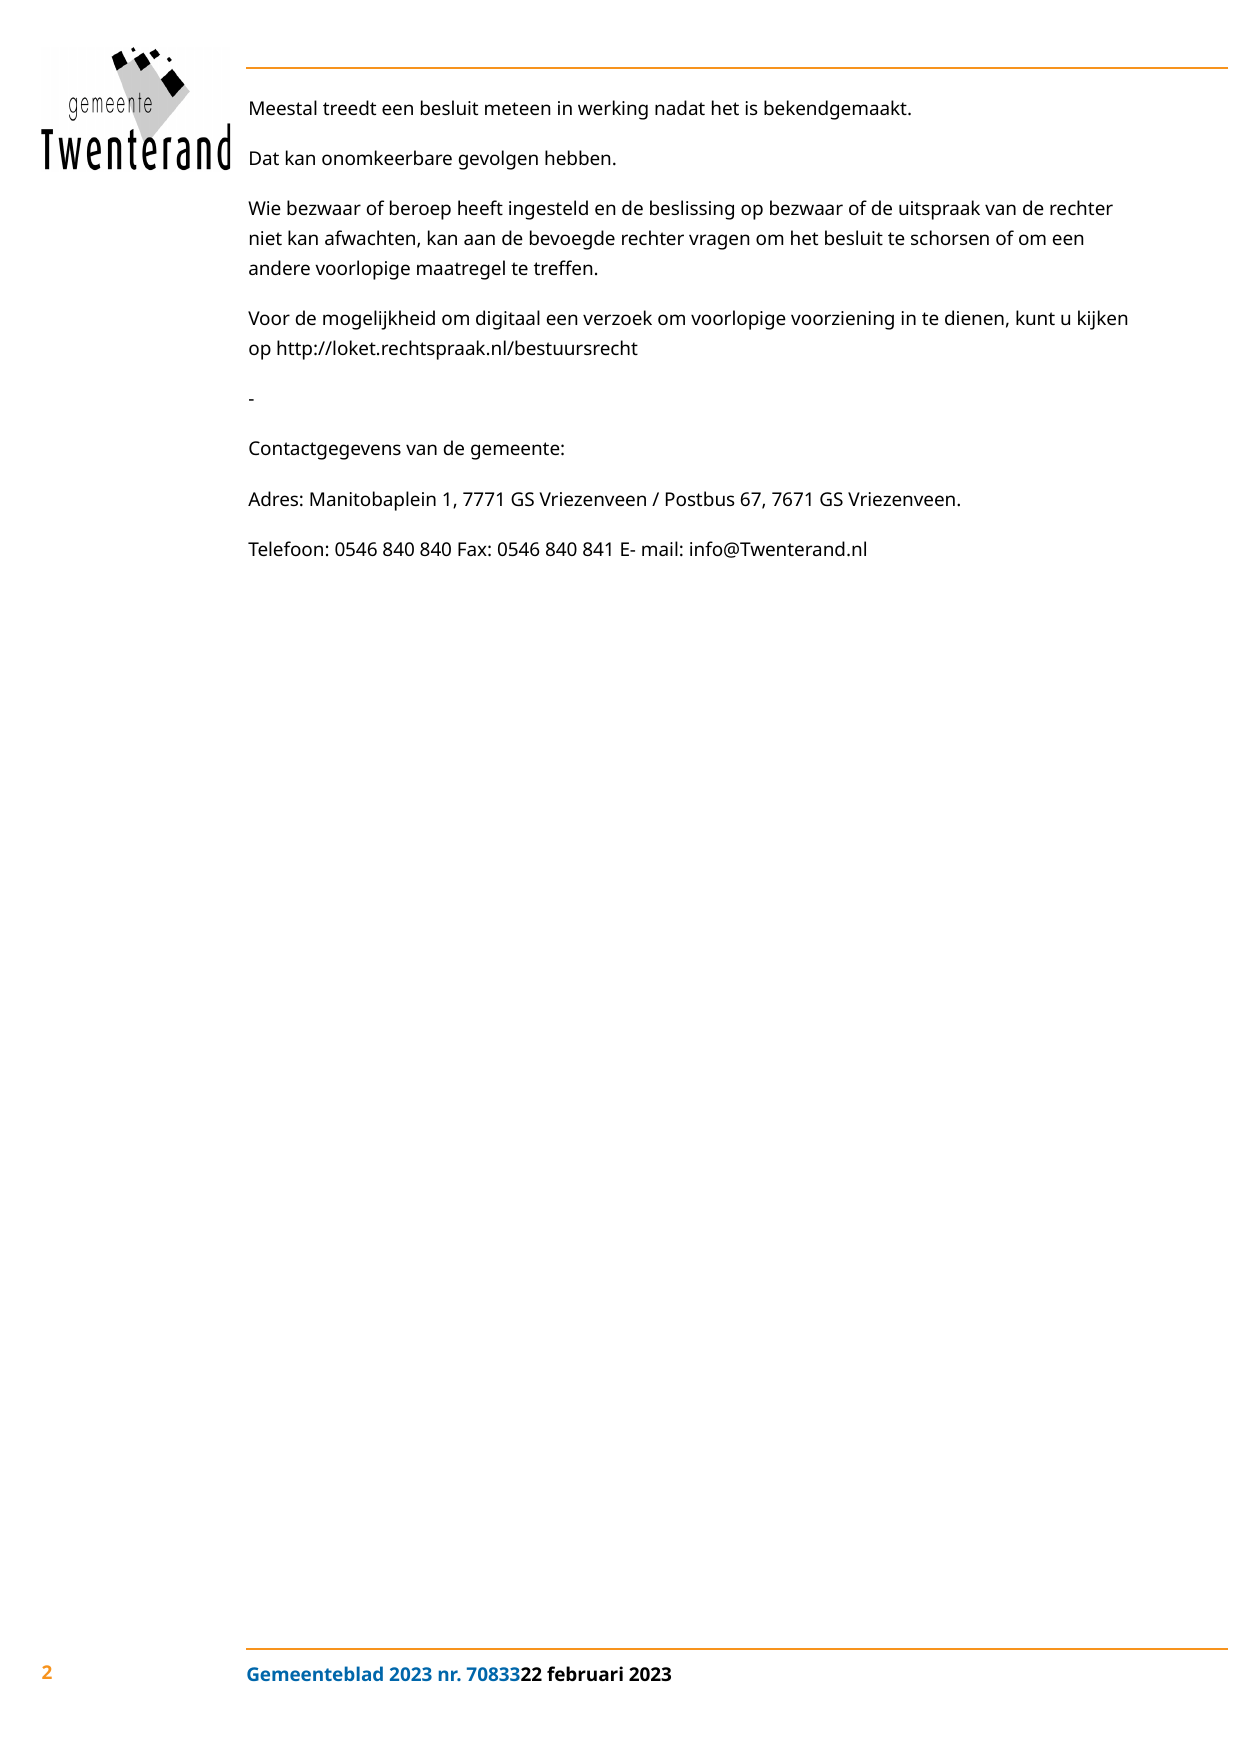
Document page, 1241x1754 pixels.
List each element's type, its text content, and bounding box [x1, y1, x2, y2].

text - [248, 385, 1152, 411]
text Adres: Manitobaplein 1, 7771 GS Vriezenveen / Postbus 67, 7671 GS Vriezenveen. [248, 486, 1152, 512]
text Dat kan onomkeerbare gevolgen hebben. [248, 145, 1152, 171]
text Contactgegevens van de gemeente: [248, 436, 1152, 461]
text Wie bezwaar of beroep heeft ingesteld en de beslissing op bezwaar of de uitspraak van de rechter niet kan afwachten, kan aan de bevoegde rechter vragen om het besluit te schorsen of om een andere voorlopige maatregel te treffen. [248, 196, 1152, 281]
text Meestal treedt een besluit meteen in werking nadat het is bekendgemaakt. [248, 95, 1152, 121]
text Voor de mogelijkheid om digitaal een verzoek om voorlopige voorziening in te dienen, kunt u kijken op http://loket.rechtspraak.nl/bestuursrecht [248, 305, 1152, 361]
text Telefoon: 0546 840 840 Fax: 0546 840 841 E- mail: info@Twenterand.nl [248, 536, 1152, 562]
picture [41, 47, 231, 172]
